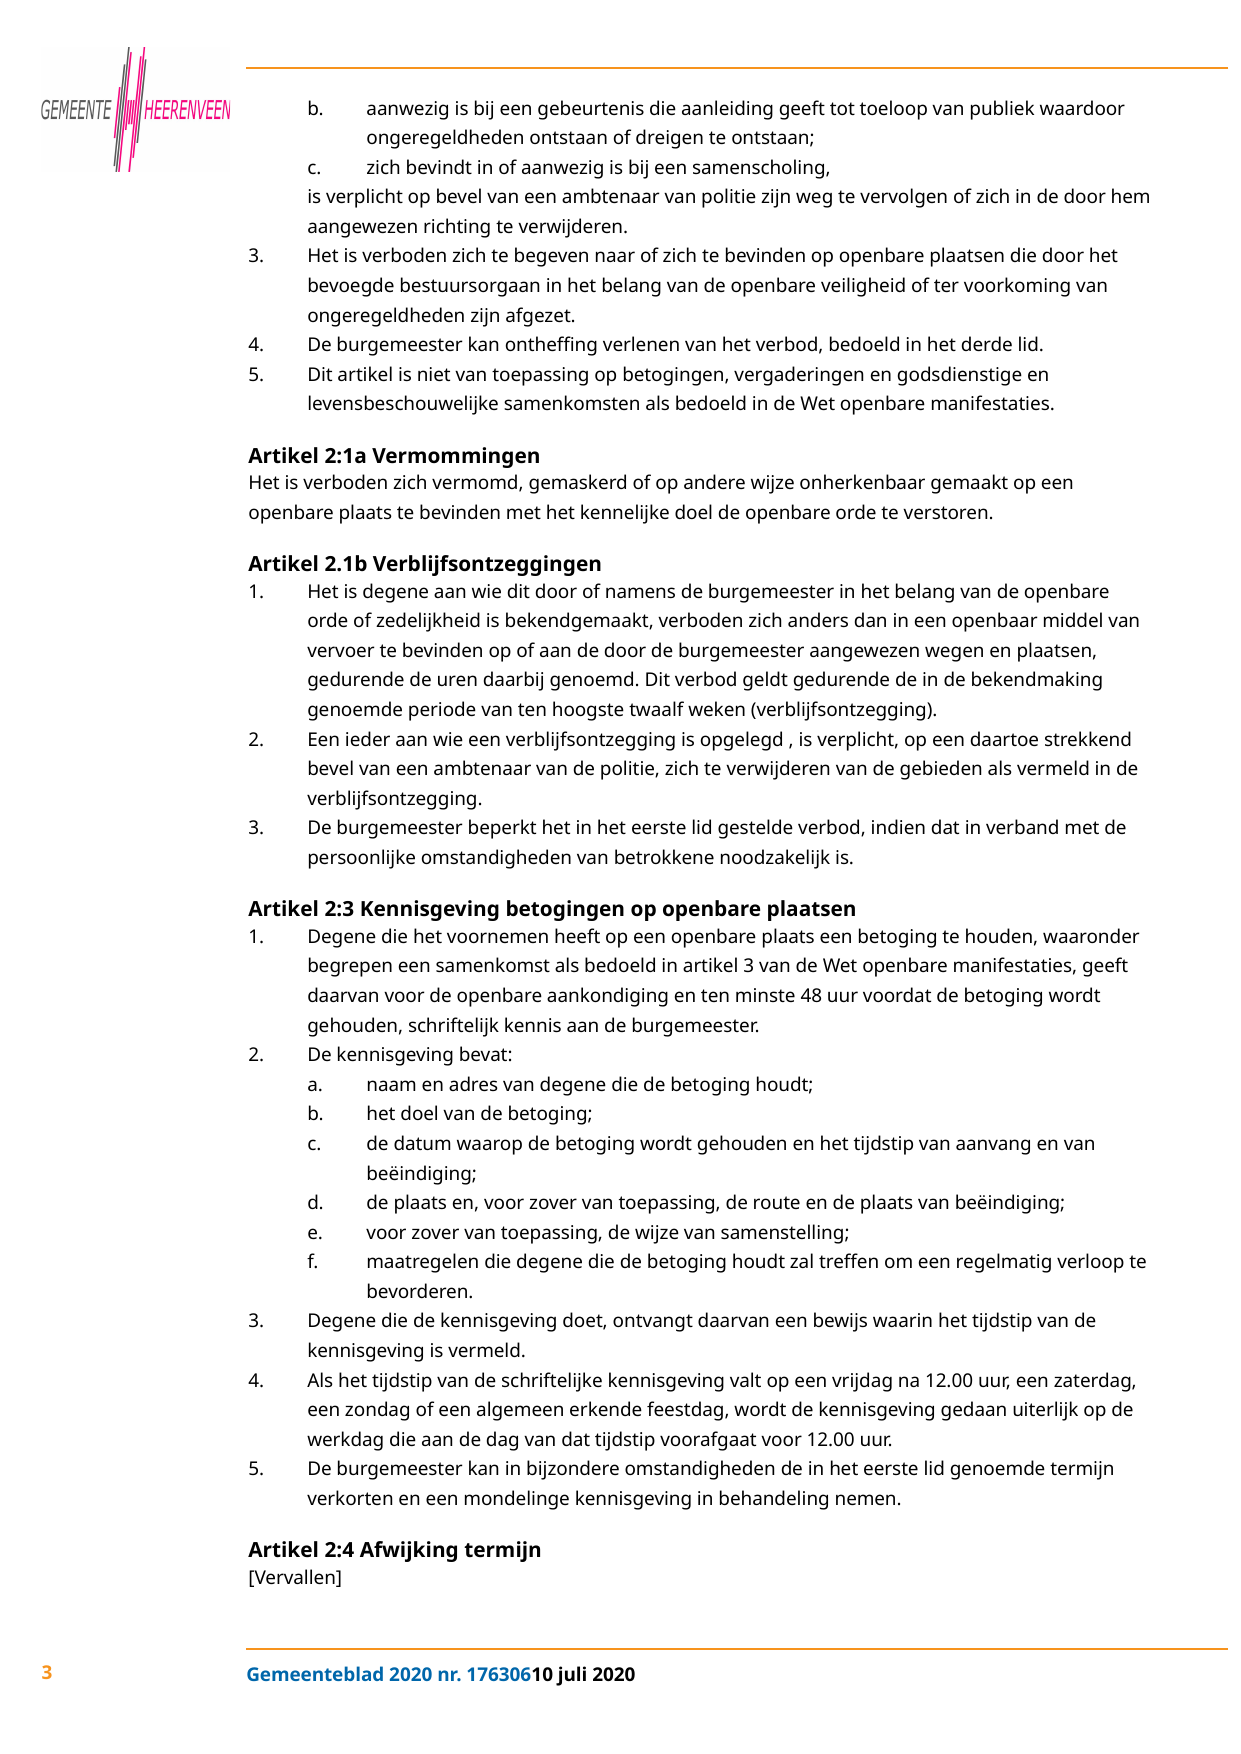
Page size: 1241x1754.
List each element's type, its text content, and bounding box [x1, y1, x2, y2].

list de plaats en, voor zover van toepassing, de route en de plaats van beëindiging; [307, 1189, 1152, 1215]
list De burgemeester beperkt het in het eerste lid gestelde verbod, indien dat in verband met de persoonlijke omstandigheden van betrokkene noodzakelijk is. [248, 814, 1152, 870]
text Artikel 2:4 Afwijking termijn [248, 1536, 1152, 1564]
list zich bevindt in of aanwezig is bij een samenscholing, [307, 154, 1152, 180]
list naam en adres van degene die de betoging houdt; [307, 1071, 1152, 1097]
text Het is verboden zich vermomd, gemaskerd of op andere wijze onherkenbaar gemaakt op een openbare plaats te bevinden met het kennelijke doel de openbare orde te verstoren. [248, 469, 1152, 525]
list Dit artikel is niet van toepassing op betogingen, vergaderingen en godsdienstige en levensbeschouwelijke samenkomsten als bedoeld in de Wet openbare manifestaties. [248, 361, 1152, 416]
list Degene die de kennisgeving doet, ontvangt daarvan een bewijs waarin het tijdstip van de kennisgeving is vermeld. [248, 1308, 1152, 1363]
list voor zover van toepassing, de wijze van samenstelling; [307, 1219, 1152, 1244]
list De burgemeester kan ontheffing verlenen van het verbod, bedoeld in het derde lid. [248, 331, 1152, 357]
text Artikel 2:3 Kennisgeving betogingen op openbare plaatsen [248, 894, 1152, 923]
list het doel van de betoging; [307, 1101, 1152, 1126]
list De burgemeester kan in bijzondere omstandigheden de in het eerste lid genoemde termijn verkorten en een mondelinge kennisgeving in behandeling nemen. [248, 1456, 1152, 1511]
list maatregelen die degene die de betoging houdt zal treffen om een regelmatig verloop te bevorderen. [307, 1248, 1152, 1304]
text Artikel 2.1b Verblijfsontzeggingen [248, 549, 1152, 578]
list Als het tijdstip van de schriftelijke kennisgeving valt op een vrijdag na 12.00 uur, een zaterdag, een zondag of een algemeen erkende feestdag, wordt de kennisgeving gedaan uiterlijk op de werkdag die aan de dag van dat tijdstip voorafgaat voor 12.00 uur. [248, 1367, 1152, 1452]
text Artikel 2:1a Vermommingen [248, 441, 1152, 469]
list aanwezig is bij een gebeurtenis die aanleiding geeft tot toeloop van publiek waardoor ongeregeldheden ontstaan of dreigen te ontstaan; [307, 95, 1152, 150]
list Een ieder aan wie een verblijfsontzegging is opgelegd , is verplicht, op een daartoe strekkend bevel van een ambtenaar van de politie, zich te verwijderen van de gebieden als vermeld in de verblijfsontzegging. [248, 726, 1152, 811]
list Het is degene aan wie dit door of namens de burgemeester in het belang van de openbare orde of zedelijkheid is bekendgemaakt, verboden zich anders dan in een openbaar middel van vervoer te bevinden op of aan de door de burgemeester aangewezen wegen en plaatsen, gedurende de uren daarbij genoemd. Dit verbod geldt gedurende de in de bekendmaking genoemde periode van ten hoogste twaalf weken (verblijfsontzegging). [248, 578, 1152, 722]
list de datum waarop de betoging wordt gehouden en het tijdstip van aanvang en van beëindiging; [307, 1130, 1152, 1185]
picture [41, 47, 231, 172]
list Degene die het voornemen heeft op een openbare plaats een betoging te houden, waaronder begrepen een samenkomst als bedoeld in artikel 3 van de Wet openbare manifestaties, geeft daarvan voor de openbare aankondiging en ten minste 48 uur voordat de betoging wordt gehouden, schriftelijk kennis aan de burgemeester. [248, 923, 1152, 1037]
list Het is verboden zich te begeven naar of zich te bevinden op openbare plaatsen die door het bevoegde bestuursorgaan in het belang van de openbare veiligheid of ter voorkoming van ongeregeldheden zijn afgezet. [248, 243, 1152, 328]
list De kennisgeving bevat: [248, 1041, 1152, 1067]
text [Vervallen] [248, 1564, 1152, 1590]
list is verplicht op bevel van een ambtenaar van politie zijn weg te vervolgen of zich in de door hem aangewezen richting te verwijderen. [248, 183, 1152, 239]
